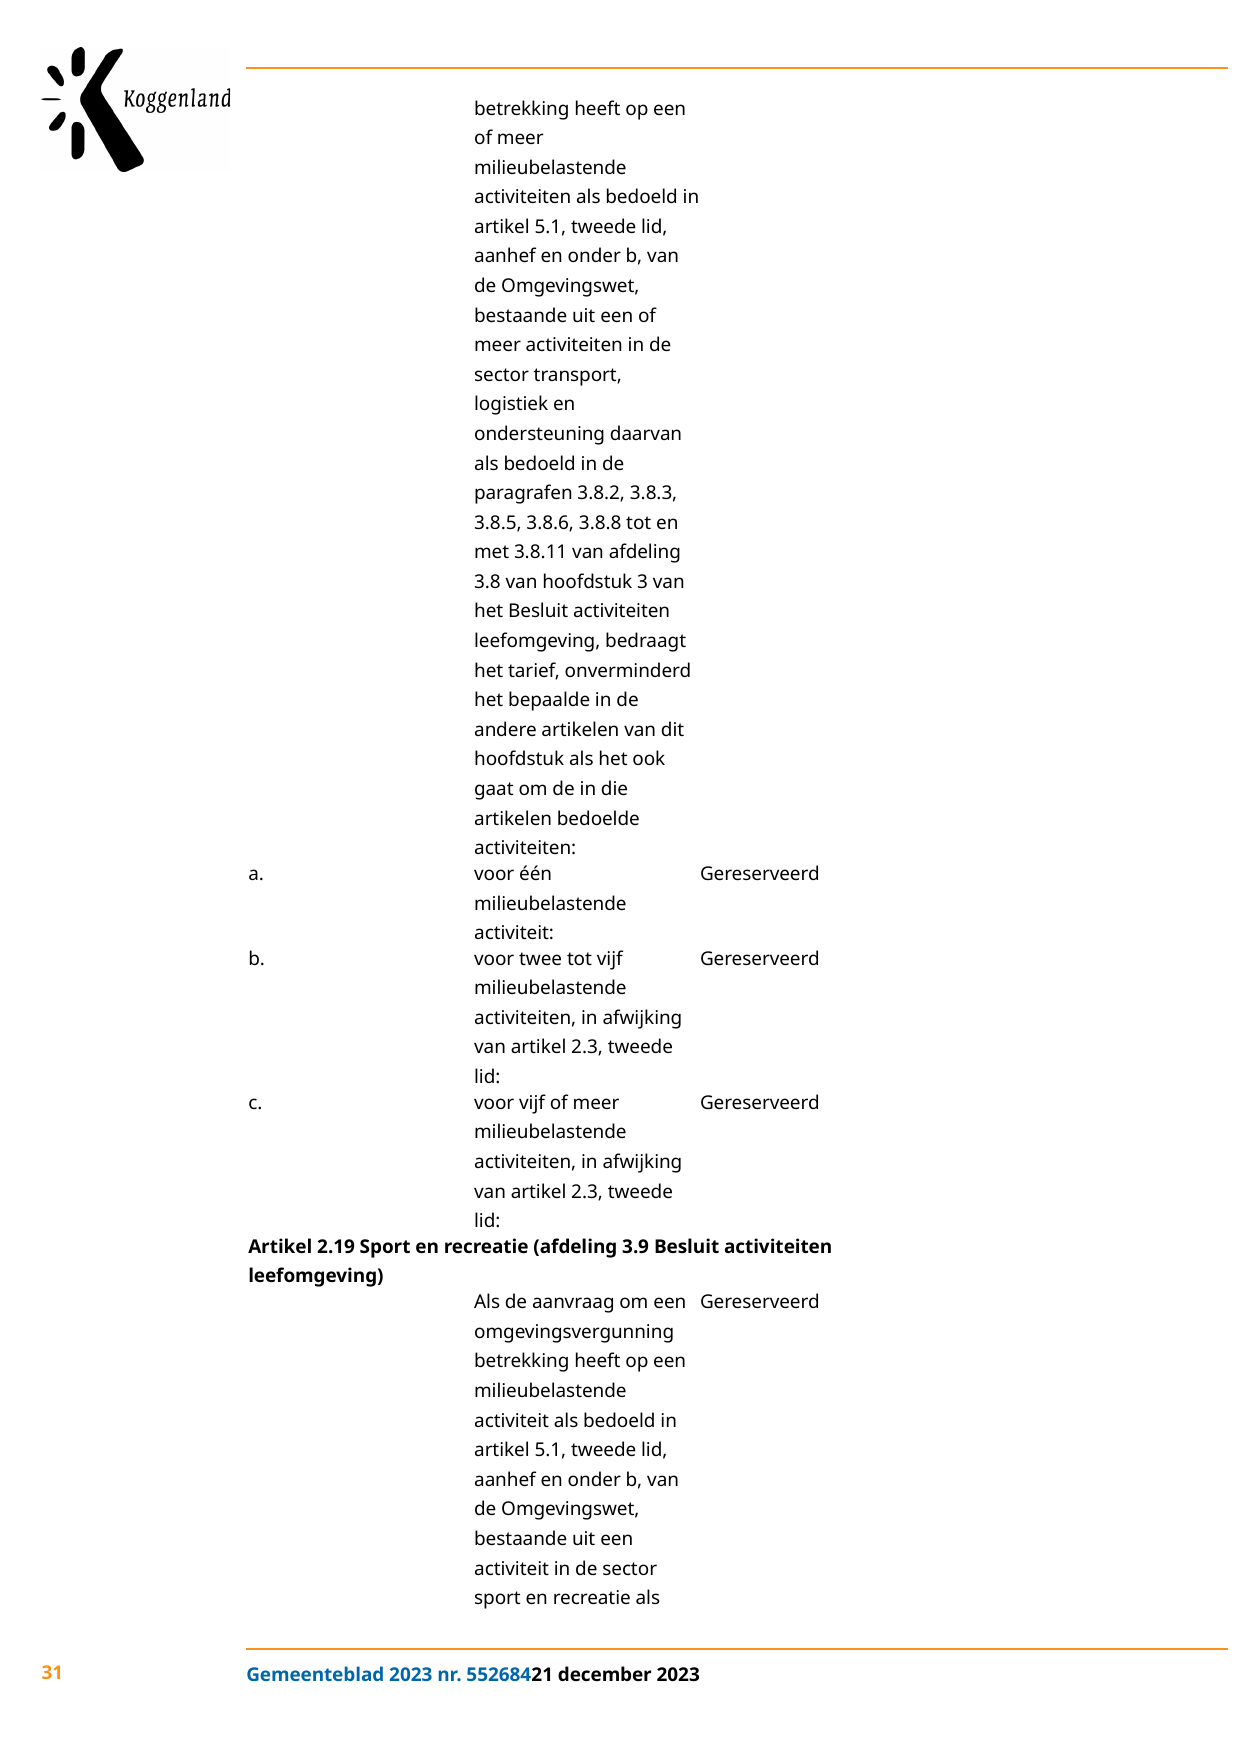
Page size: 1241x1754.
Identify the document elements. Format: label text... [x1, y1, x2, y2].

table_cell voor vijf of meer milieubelastende activiteiten, in afwijking van artikel 2.3, tweede lid: [474, 1089, 700, 1233]
picture [41, 47, 231, 172]
table_cell b. [248, 945, 474, 1089]
table_cell Gereserveerd [700, 1089, 926, 1233]
table_cell [926, 1089, 1152, 1233]
table_cell [700, 95, 926, 860]
table_cell Als de aanvraag om een omgevingsvergunning betrekking heeft op een milieubelastende activiteit als bedoeld in artikel 5.1, tweede lid, aanhef en onder b, van de Omgevingswet, bestaande uit een activiteit in de sector sport en recreatie als [474, 1289, 700, 1610]
table_cell c. [248, 1089, 474, 1233]
table_cell Artikel 2.19 Sport en recreatie (afdeling 3.9 Besluit activiteiten leefomgeving) [248, 1233, 926, 1288]
table_cell voor één milieubelastende activiteit: [474, 860, 700, 945]
table_cell [926, 1289, 1152, 1610]
table_cell Gereserveerd [700, 1289, 926, 1610]
table_cell [926, 1233, 1152, 1288]
table_cell [926, 860, 1152, 945]
table_cell [248, 95, 474, 860]
table_cell voor twee tot vijf milieubelastende activiteiten, in afwijking van artikel 2.3, tweede lid: [474, 945, 700, 1089]
table_cell Gereserveerd [700, 945, 926, 1089]
table_cell a. [248, 860, 474, 945]
table_cell betrekking heeft op een of meer milieubelastende activiteiten als bedoeld in artikel 5.1, tweede lid, aanhef en onder b, van de Omgevingswet, bestaande uit een of meer activiteiten in de sector transport, logistiek en ondersteuning daarvan als bedoeld in de paragrafen 3.8.2, 3.8.3, 3.8.5, 3.8.6, 3.8.8 tot en met 3.8.11 van afdeling 3.8 van hoofdstuk 3 van het Besluit activiteiten leefomgeving, bedraagt het tarief, onverminderd het bepaalde in de andere artikelen van dit hoofdstuk als het ook gaat om de in die artikelen bedoelde activiteiten: [474, 95, 700, 860]
table_cell [248, 1289, 474, 1610]
table_cell Gereserveerd [700, 860, 926, 945]
table_cell [926, 945, 1152, 1089]
table_cell [926, 95, 1152, 860]
